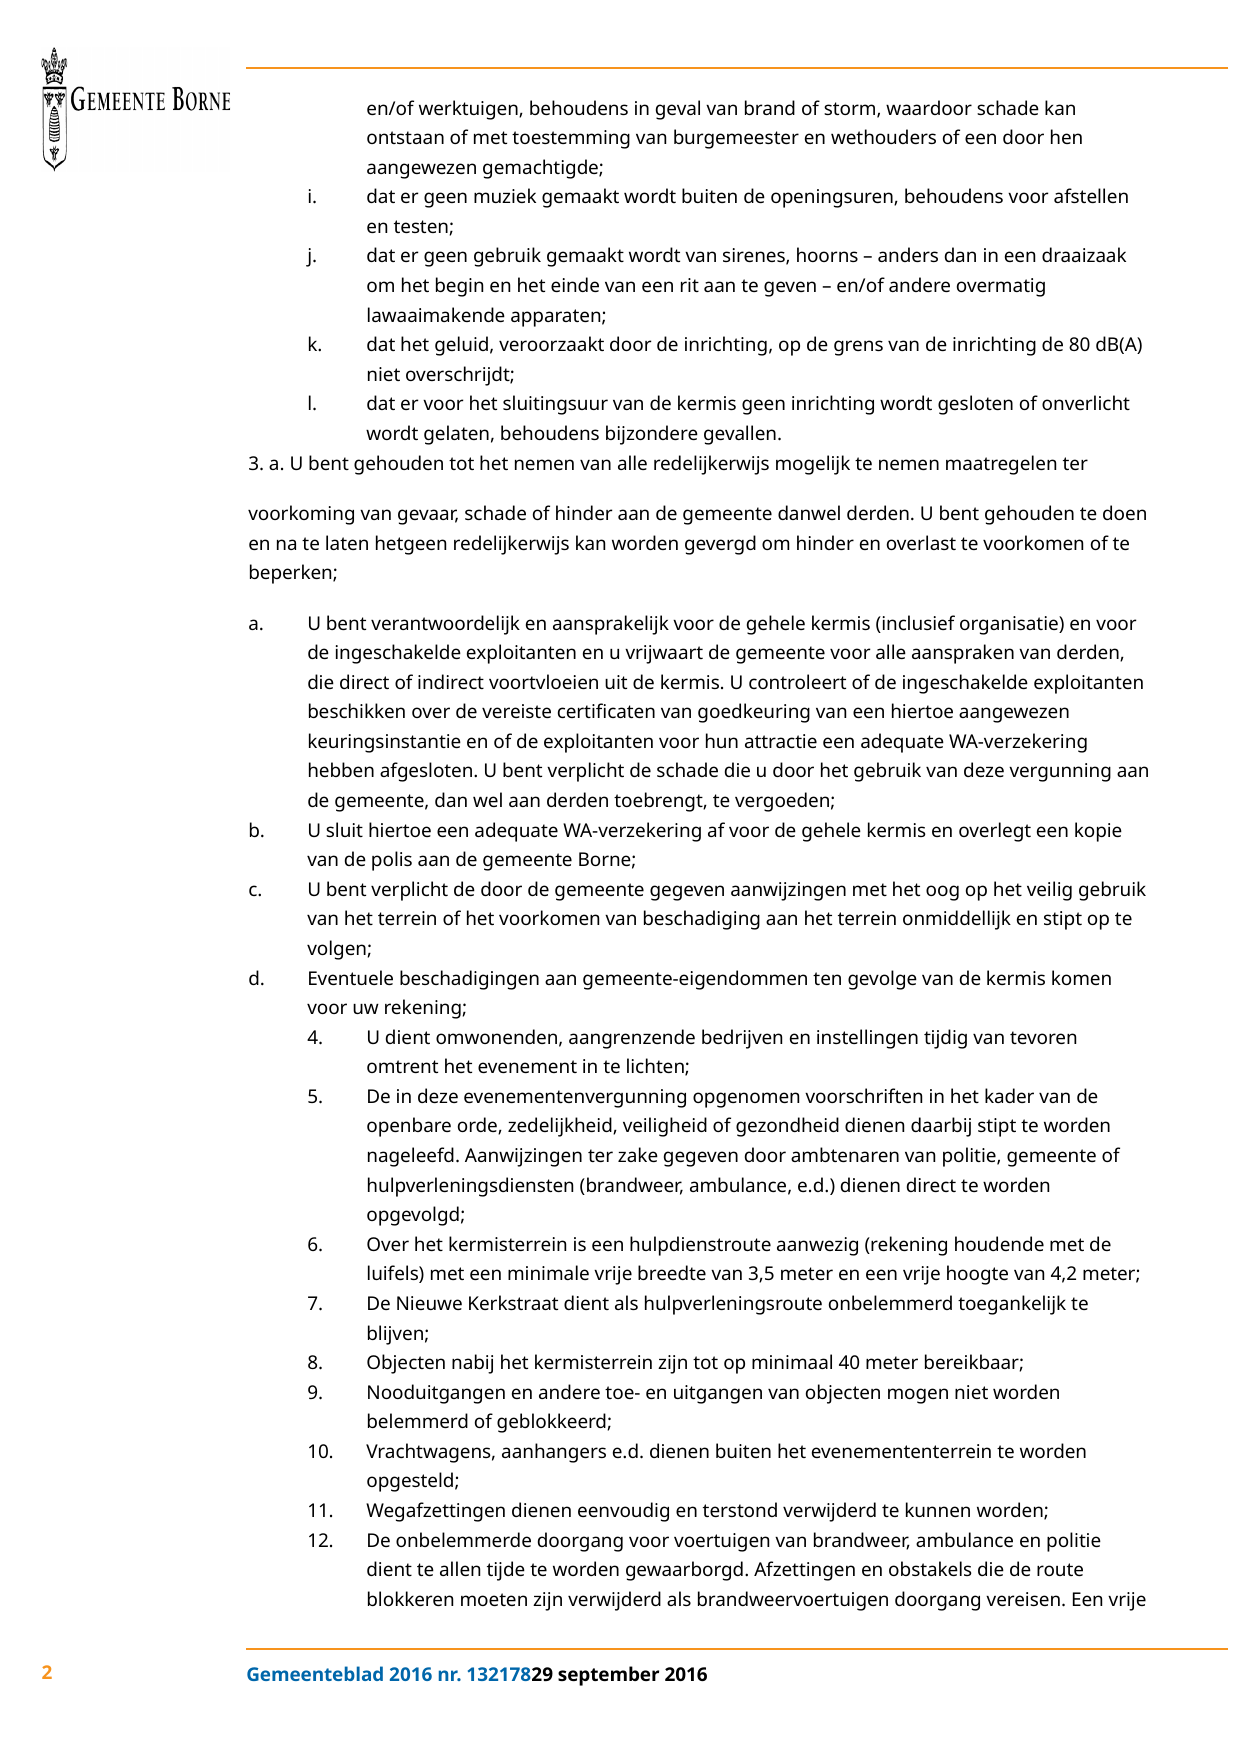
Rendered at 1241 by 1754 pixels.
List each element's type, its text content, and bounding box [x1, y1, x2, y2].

list dat er voor het sluitingsuur van de kermis geen inrichting wordt gesloten of onverlicht wordt gelaten, behoudens bijzondere gevallen. [307, 391, 1152, 446]
list Wegafzettingen dienen eenvoudig en terstond verwijderd te kunnen worden; [307, 1497, 1152, 1523]
list Eventuele beschadigingen aan gemeente-eigendommen ten gevolge van de kermis komen voor uw rekening; [248, 965, 1152, 1020]
list De Nieuwe Kerkstraat dient als hulpverleningsroute onbelemmerd toegankelijk te blijven; [307, 1290, 1152, 1346]
list dat er geen gebruik gemaakt wordt van sirenes, hoorns – anders dan in een draaizaak om het begin en het einde van een rit aan te geven – en/of andere overmatig lawaaimakende apparaten; [307, 243, 1152, 328]
list Vrachtwagens, aanhangers e.d. dienen buiten het evenemententerrein te worden opgesteld; [307, 1438, 1152, 1493]
list Objecten nabij het kermisterrein zijn tot op minimaal 40 meter bereikbaar; [307, 1349, 1152, 1375]
list dat het geluid, veroorzaakt door de inrichting, op de grens van de inrichting de 80 dB(A) niet overschrijdt; [307, 331, 1152, 387]
list en/of werktuigen, behoudens in geval van brand of storm, waardoor schade kan ontstaan of met toestemming van burgemeester en wethouders of een door hen aangewezen gemachtigde; [307, 95, 1152, 180]
list dat er geen muziek gemaakt wordt buiten de openingsuren, behoudens voor afstellen en testen; [307, 183, 1152, 239]
list Over het kermisterrein is een hulpdienstroute aanwezig (rekening houdende met de luifels) met een minimale vrije breedte van 3,5 meter en een vrije hoogte van 4,2 meter; [307, 1231, 1152, 1286]
list De onbelemmerde doorgang voor voertuigen van brandweer, ambulance en politie dient te allen tijde te worden gewaarborgd. Afzettingen en obstakels die de route blokkeren moeten zijn verwijderd als brandweervoertuigen doorgang vereisen. Een vrije [307, 1527, 1152, 1612]
list De in deze evenementenvergunning opgenomen voorschriften in het kader van de openbare orde, zedelijkheid, veiligheid of gezondheid dienen daarbij stipt te worden nageleefd. Aanwijzingen ter zake gegeven door ambtenaren van politie, gemeente of hulpverleningsdiensten (brandweer, ambulance, e.d.) dienen direct te worden opgevolgd; [307, 1083, 1152, 1227]
list U bent verplicht de door de gemeente gegeven aanwijzingen met het oog op het veilig gebruik van het terrein of het voorkomen van beschadiging aan het terrein onmiddellijk en stipt op te volgen; [248, 876, 1152, 961]
list U sluit hiertoe een adequate WA-verzekering af voor de gehele kermis en overlegt een kopie van de polis aan de gemeente Borne; [248, 817, 1152, 872]
text voorkoming van gevaar, schade of hinder aan de gemeente danwel derden. U bent gehouden te doen en na te laten hetgeen redelijkerwijs kan worden gevergd om hinder en overlast te voorkomen of te beperken; [248, 500, 1152, 585]
list Nooduitgangen en andere toe- en uitgangen van objecten mogen niet worden belemmerd of geblokkeerd; [307, 1379, 1152, 1434]
list U bent verantwoordelijk en aansprakelijk voor de gehele kermis (inclusief organisatie) en voor de ingeschakelde exploitanten en u vrijwaart de gemeente voor alle aanspraken van derden, die direct of indirect voortvloeien uit de kermis. U controleert of de ingeschakelde exploitanten beschikken over de vereiste certificaten van goedkeuring van een hiertoe aangewezen keuringsinstantie en of de exploitanten voor hun attractie een adequate WA-verzekering hebben afgesloten. U bent verplicht de schade die u door het gebruik van deze vergunning aan de gemeente, dan wel aan derden toebrengt, te vergoeden; [248, 610, 1152, 813]
text 3. a. U bent gehouden tot het nemen van alle redelijkerwijs mogelijk te nemen maatregelen ter [248, 450, 1152, 476]
list U dient omwonenden, aangrenzende bedrijven en instellingen tijdig van tevoren omtrent het evenement in te lichten; [307, 1024, 1152, 1079]
picture [41, 47, 231, 172]
